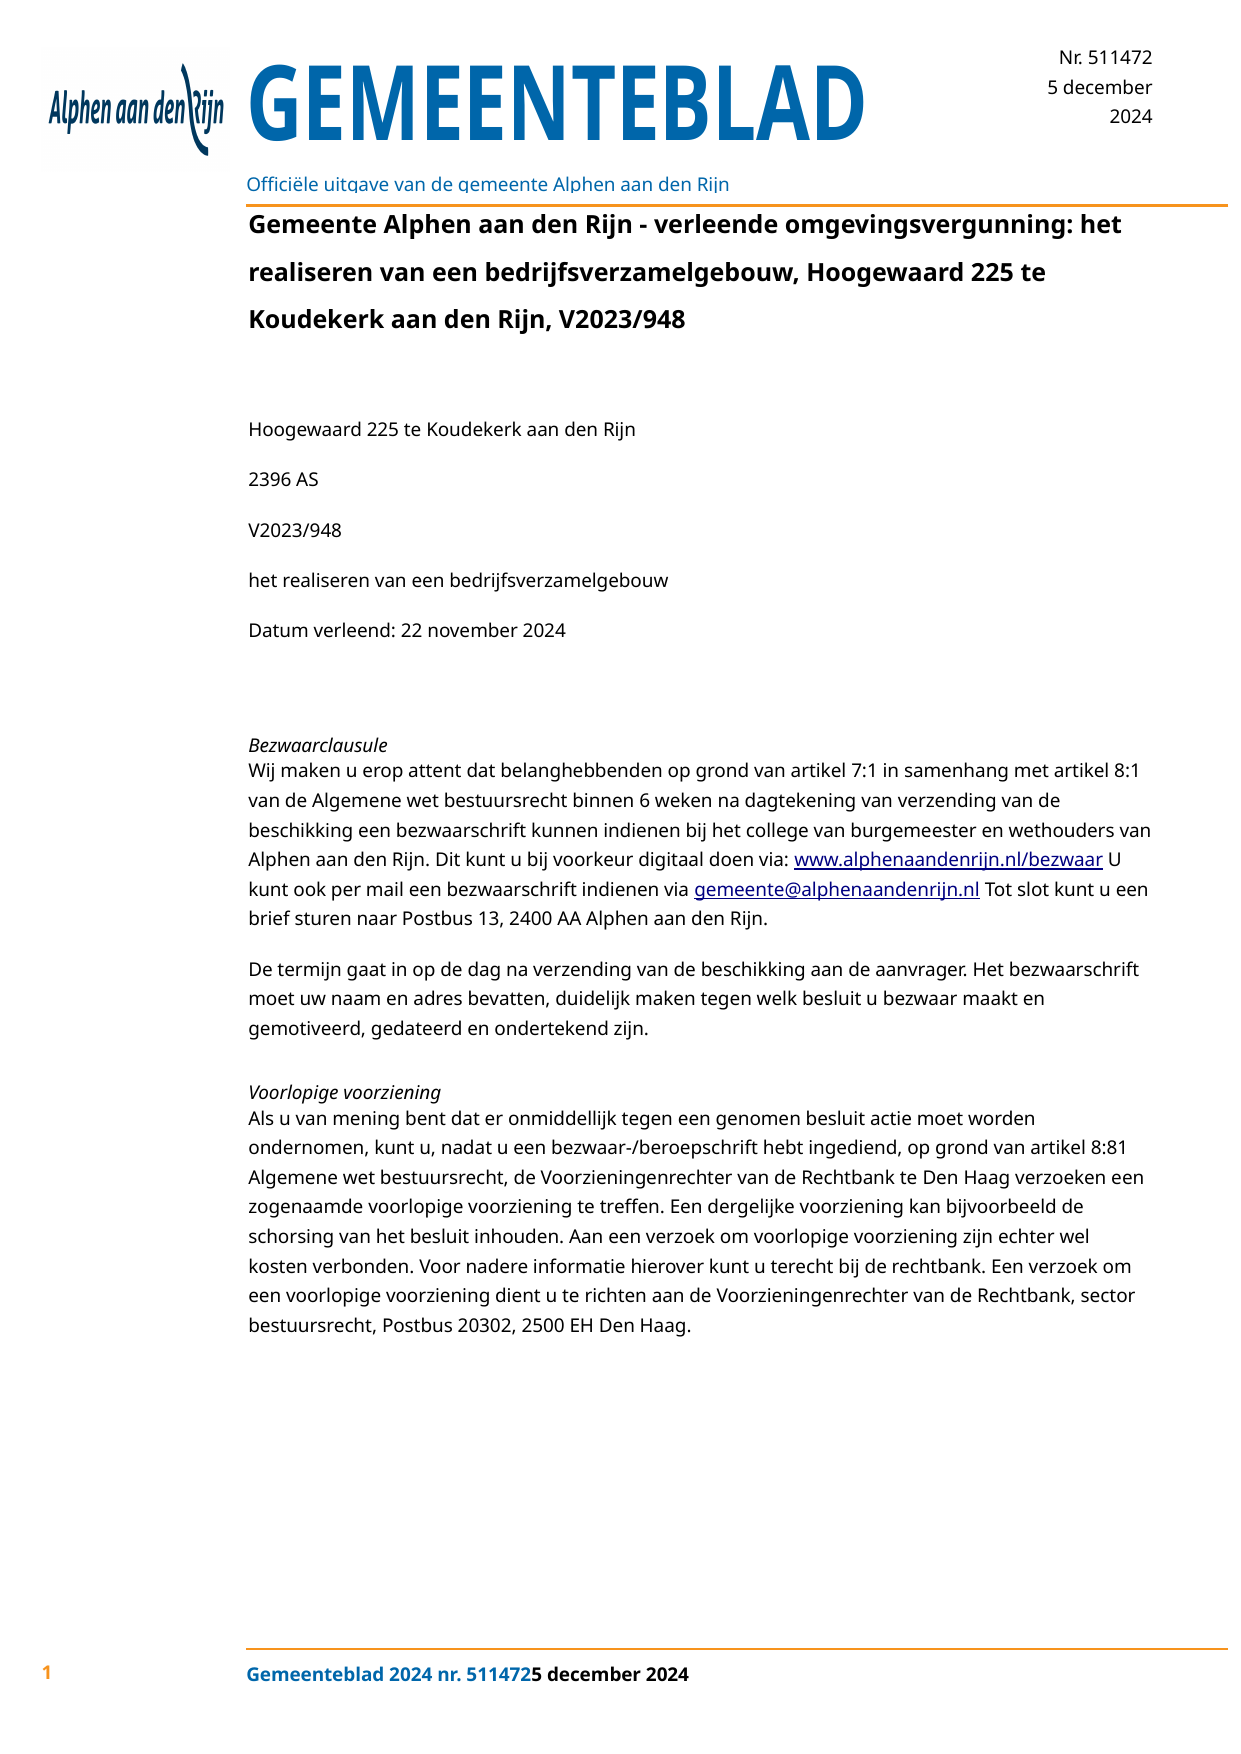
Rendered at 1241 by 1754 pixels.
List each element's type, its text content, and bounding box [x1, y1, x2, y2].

text Bezwaarclausule [248, 732, 1152, 758]
text De termijn gaat in op de dag na verzending van de beschikking aan de aanvrager. Het bezwaarschrift moet uw naam en adres bevatten, duidelijk maken tegen welk besluit u bezwaar maakt en gemotiveerd, gedateerd en ondertekend zijn. [248, 956, 1152, 1041]
text het realiseren van een bedrijfsverzamelgebouw [248, 567, 1152, 593]
text Datum verleend: 22 november 2024 [248, 618, 1152, 643]
text 2396 AS [248, 466, 1152, 492]
text Voorlopige voorziening [248, 1079, 1152, 1105]
text Als u van mening bent dat er onmiddellijk tegen een genomen besluit actie moet worden ondernomen, kunt u, nadat u een bezwaar-/beroepschrift hebt ingediend, op grond van artikel 8:81 Algemene wet bestuursrecht, de Voorzieningenrechter van de Rechtbank te Den Haag verzoeken een zogenaamde voorlopige voorziening te treffen. Een dergelijke voorziening kan bijvoorbeeld de schorsing van het besluit inhouden. Aan een verzoek om voorlopige voorziening zijn echter wel kosten verbonden. Voor nadere informatie hierover kunt u terecht bij de rechtbank. Een verzoek om een voorlopige voorziening dient u te richten aan de Voorzieningenrechter van de Rechtbank, sector bestuursrecht, Postbus 20302, 2500 EH Den Haag. [248, 1105, 1152, 1338]
text Wij maken u erop attent dat belanghebbenden op grond van artikel 7:1 in samenhang met artikel 8:1 van de Algemene wet bestuursrecht binnen 6 weken na dagtekening van verzending van de beschikking een bezwaarschrift kunnen indienen bij het college van burgemeester en wethouders van Alphen aan den Rijn. Dit kunt u bij voorkeur digitaal doen via: www.alphenaandenrijn.nl/bezwaar U kunt ook per mail een bezwaarschrift indienen via gemeente@alphenaandenrijn.nl Tot slot kunt u een brief sturen naar Postbus 13, 2400 AA Alphen aan den Rijn. [248, 758, 1152, 931]
text Gemeente Alphen aan den Rijn - verleende omgevingsvergunning: het realiseren van een bedrijfsverzamelgebouw, Hoogewaard 225 te Koudekerk aan den Rijn, V2023/948 [248, 207, 1152, 336]
text V2023/948 [248, 517, 1152, 542]
picture [41, 47, 231, 172]
text Hoogewaard 225 te Koudekerk aan den Rijn [248, 416, 1152, 442]
